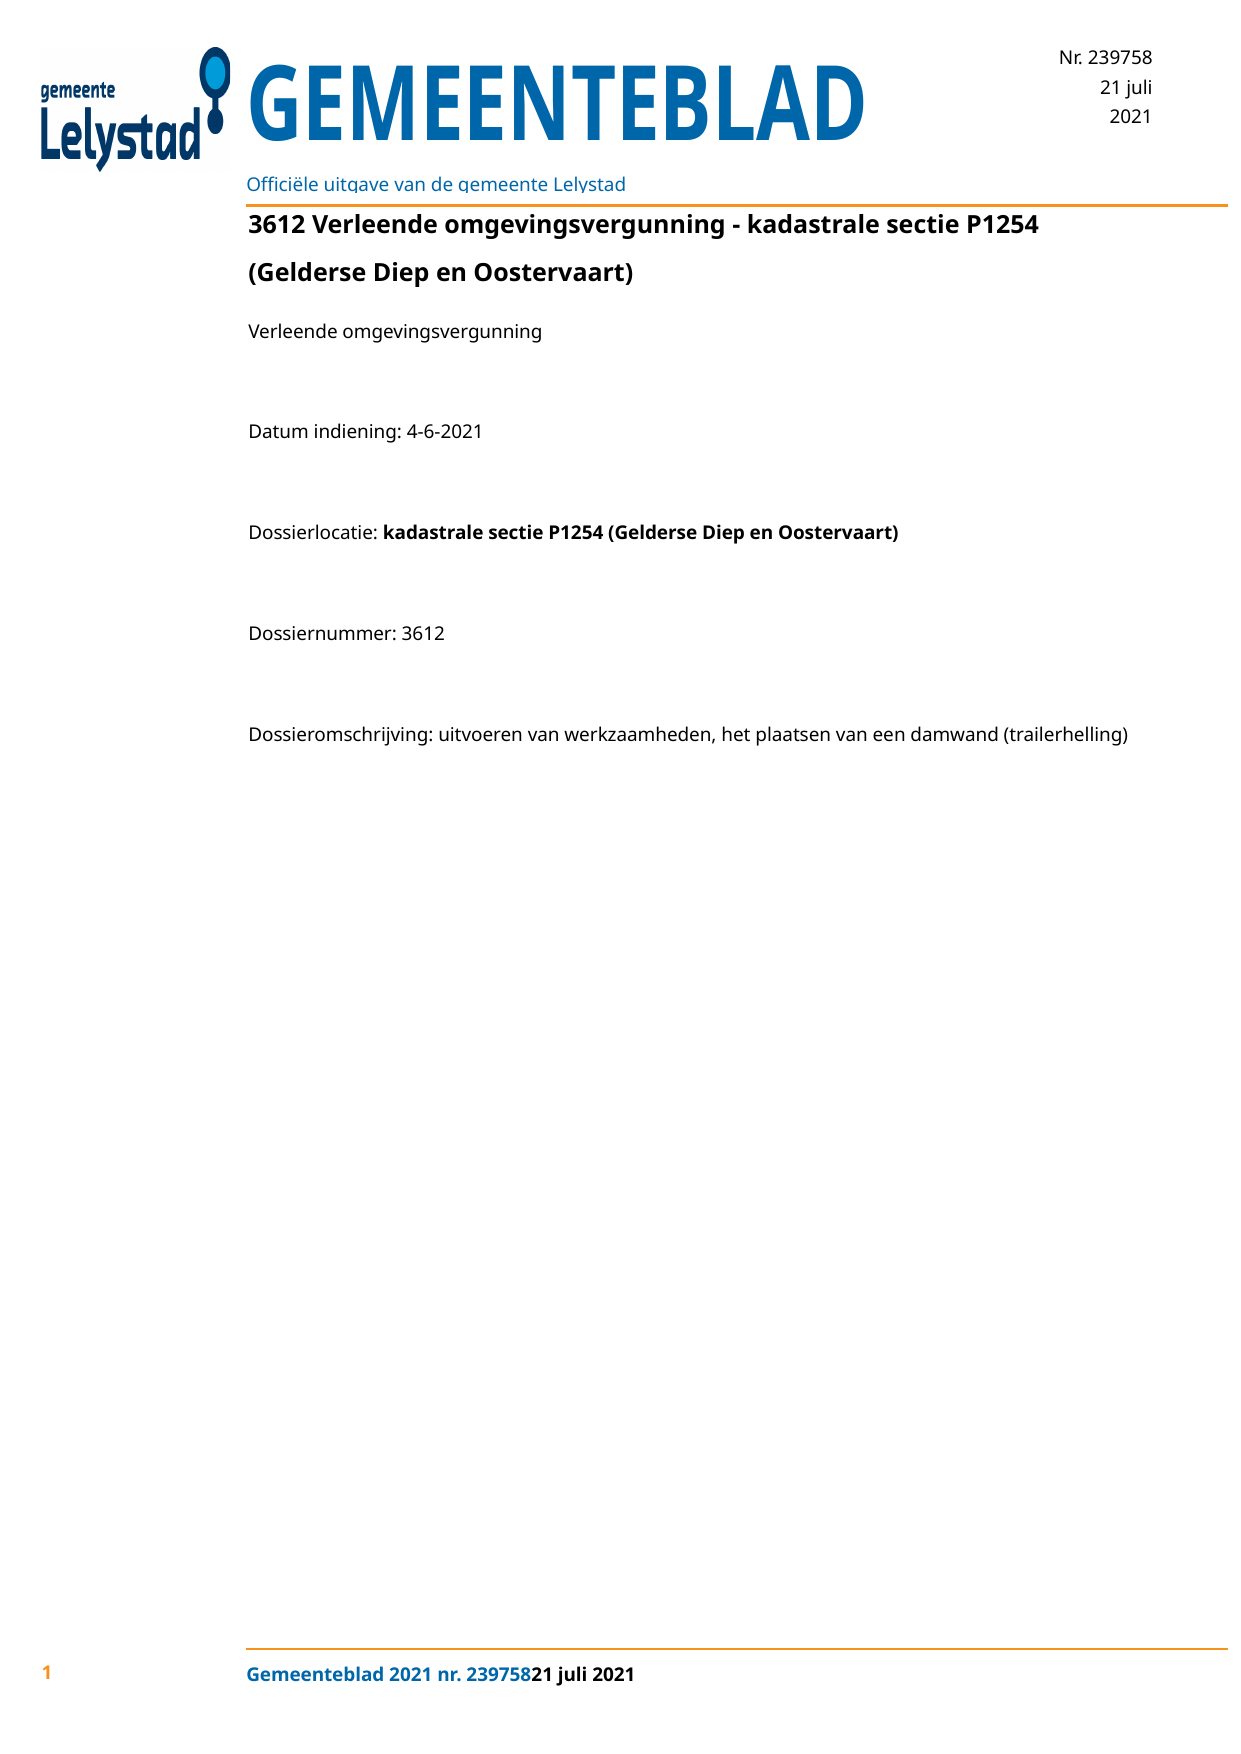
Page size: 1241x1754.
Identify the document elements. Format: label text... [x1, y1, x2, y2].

text Datum indiening: 4-6-2021 [248, 419, 1152, 444]
text Verleende omgevingsvergunning [248, 318, 1152, 344]
text Dossierlocatie: kadastrale sectie P1254 (Gelderse Diep en Oostervaart) [248, 519, 1152, 545]
picture [41, 47, 231, 172]
text 3612 Verleende omgevingsvergunning - kadastrale sectie P1254 (Gelderse Diep en Oostervaart) [248, 207, 1152, 288]
text Dossieromschrijving: uitvoeren van werkzaamheden, het plaatsen van een damwand (trailerhelling) [248, 721, 1152, 747]
text Dossiernummer: 3612 [248, 620, 1152, 646]
